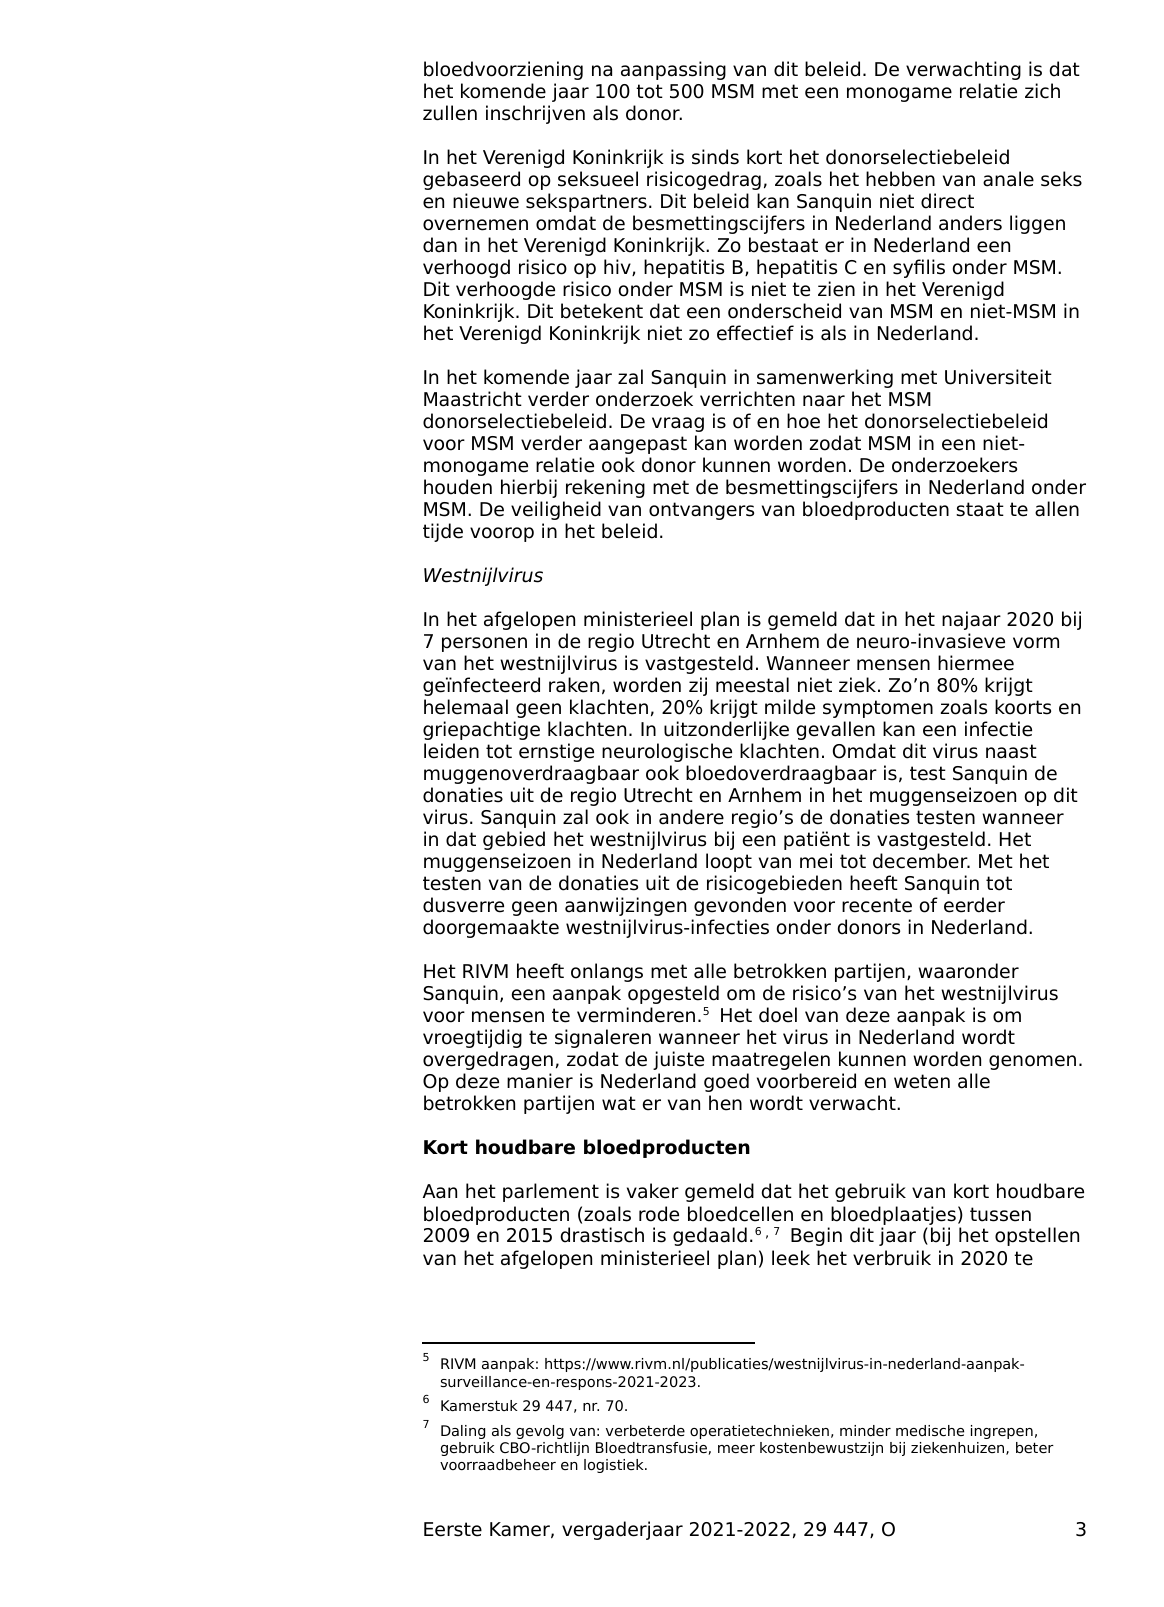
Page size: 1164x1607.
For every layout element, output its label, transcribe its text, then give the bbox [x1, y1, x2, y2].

subtitle Kort houdbare bloedproducten [422, 1137, 1087, 1159]
text Daling als gevolg van: verbeterde operatietechnieken, minder medische ingrepen, gebruik CBO-richtlijn Bloedtransfusie, meer kostenbewustzijn bij ziekenhuizen, beter voorraadbeheer en logistiek. [422, 1418, 1087, 1474]
text RIVM aanpak: https://www.rivm.nl/publicaties/westnijlvirus-in-nederland-aanpak-surveillance-en-respons-2021-2023. [422, 1352, 1087, 1391]
text Het RIVM heeft onlangs met alle betrokken partijen, waaronder Sanquin, een aanpak opgesteld om de risico’s van het westnijlvirus voor mensen te verminderen. Het doel van deze aanpak is om vroegtijdig te signaleren wanneer het virus in Nederland wordt overgedragen, zodat de juiste maatregelen kunnen worden genomen. Op deze manier is Nederland goed voorbereid en weten alle betrokken partijen wat er van hen wordt verwacht. [422, 961, 1087, 1115]
text In het Verenigd Koninkrijk is sinds kort het donorselectiebeleid gebaseerd op seksueel risicogedrag, zoals het hebben van anale seks en nieuwe sekspartners. Dit beleid kan Sanquin niet direct overnemen omdat de besmettingscijfers in Nederland anders liggen dan in het Verenigd Koninkrijk. Zo bestaat er in Nederland een verhoogd risico op hiv, hepatitis B, hepatitis C en syfilis onder MSM. Dit verhoogde risico onder MSM is niet te zien in het Verenigd Koninkrijk. Dit betekent dat een onderscheid van MSM en niet-MSM in het Verenigd Koninkrijk niet zo effectief is als in Nederland. [422, 147, 1087, 345]
text Kamerstuk 29 447, nr. 70. [422, 1393, 1087, 1416]
text In het afgelopen ministerieel plan is gemeld dat in het najaar 2020 bij 7 personen in de regio Utrecht en Arnhem de neuro-invasieve vorm van het westnijlvirus is vastgesteld. Wanneer mensen hiermee geïnfecteerd raken, worden zij meestal niet ziek. Zo’n 80% krijgt helemaal geen klachten, 20% krijgt milde symptomen zoals koorts en griepachtige klachten. In uitzonderlijke gevallen kan een infectie leiden tot ernstige neurologische klachten. Omdat dit virus naast muggenoverdraagbaar ook bloedoverdraagbaar is, test Sanquin de donaties uit de regio Utrecht en Arnhem in het muggenseizoen op dit virus. Sanquin zal ook in andere regio’s de donaties testen wanneer in dat gebied het westnijlvirus bij een patiënt is vastgesteld. Het muggenseizoen in Nederland loopt van mei tot december. Met het testen van de donaties uit de risicogebieden heeft Sanquin tot dusverre geen aanwijzingen gevonden voor recente of eerder doorgemaakte westnijlvirus-infecties onder donors in Nederland. [422, 609, 1087, 939]
text bloedvoorziening na aanpassing van dit beleid. De verwachting is dat het komende jaar 100 tot 500 MSM met een monogame relatie zich zullen inschrijven als donor. [422, 59, 1087, 125]
subtitle Westnijlvirus [422, 565, 1087, 587]
text Aan het parlement is vaker gemeld dat het gebruik van kort houdbare bloedproducten (zoals rode bloedcellen en bloedplaatjes) tussen 2009 en 2015 drastisch is gedaald., Begin dit jaar (bij het opstellen van het afgelopen ministerieel plan) leek het verbruik in 2020 te [422, 1181, 1087, 1269]
text In het komende jaar zal Sanquin in samenwerking met Universiteit Maastricht verder onderzoek verrichten naar het MSM donorselectiebeleid. De vraag is of en hoe het donorselectiebeleid voor MSM verder aangepast kan worden zodat MSM in een niet-monogame relatie ook donor kunnen worden. De onderzoekers houden hierbij rekening met de besmettingscijfers in Nederland onder MSM. De veiligheid van ontvangers van bloedproducten staat te allen tijde voorop in het beleid. [422, 367, 1087, 543]
